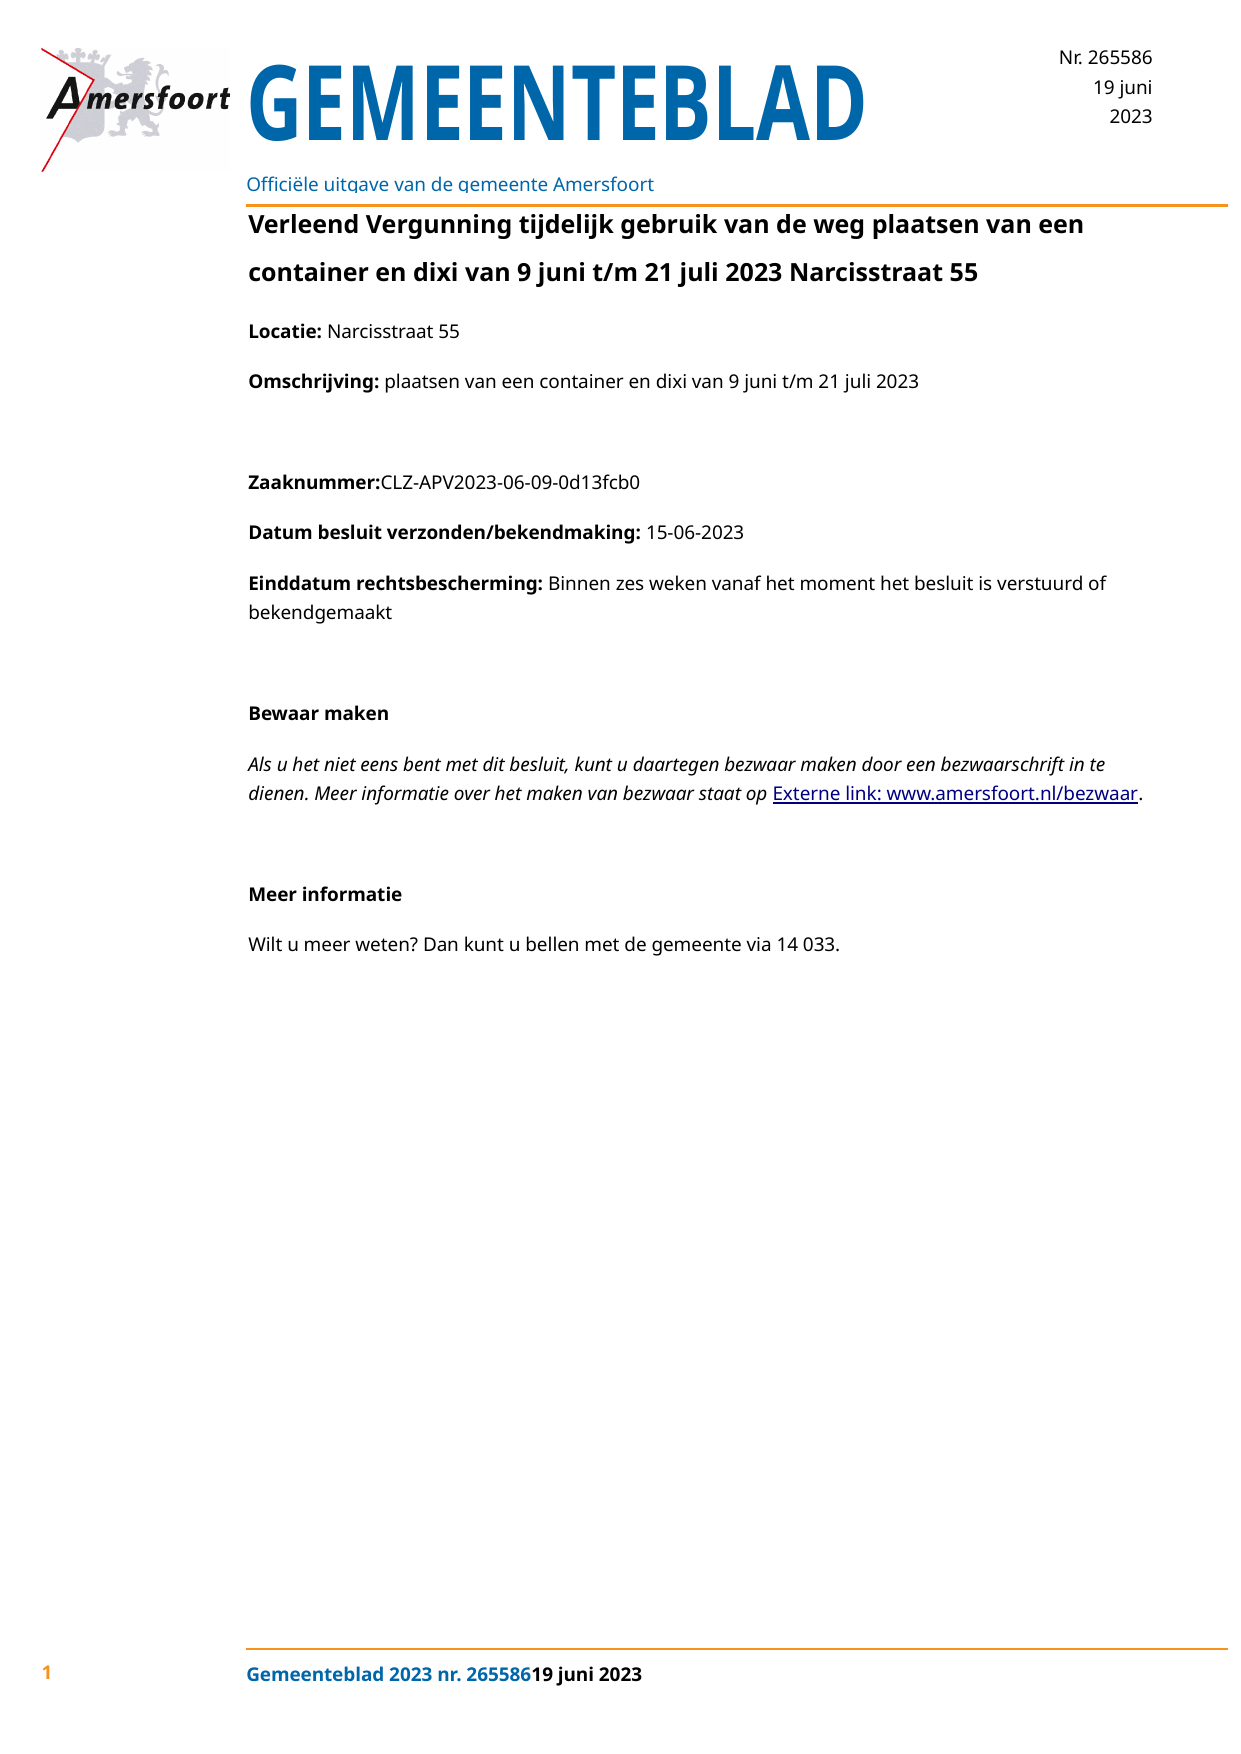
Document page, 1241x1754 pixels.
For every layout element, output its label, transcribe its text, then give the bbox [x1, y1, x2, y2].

text Verleend Vergunning tijdelijk gebruik van de weg plaatsen van een container en dixi van 9 juni t/m 21 juli 2023 Narcisstraat 55 [248, 207, 1152, 288]
text Wilt u meer weten? Dan kunt u bellen met de gemeente via 14 033. [248, 932, 1152, 957]
text Zaaknummer:CLZ-APV2023-06-09-0d13fcb0 [248, 469, 1152, 495]
text Als u het niet eens bent met dit besluit, kunt u daartegen bezwaar maken door een bezwaarschrift in te dienen. Meer informatie over het maken van bezwaar staat op Externe link: www.amersfoort.nl/bezwaar. [248, 751, 1152, 806]
text Meer informatie [248, 881, 1152, 907]
text Einddatum rechtsbescherming: Binnen zes weken vanaf het moment het besluit is verstuurd of bekendgemaakt [248, 570, 1152, 625]
text Datum besluit verzonden/bekendmaking: 15-06-2023 [248, 519, 1152, 545]
picture [41, 47, 231, 172]
text Bewaar maken [248, 700, 1152, 726]
text Omschrijving: plaatsen van een container en dixi van 9 juni t/m 21 juli 2023 [248, 368, 1152, 394]
text Locatie: Narcisstraat 55 [248, 318, 1152, 344]
